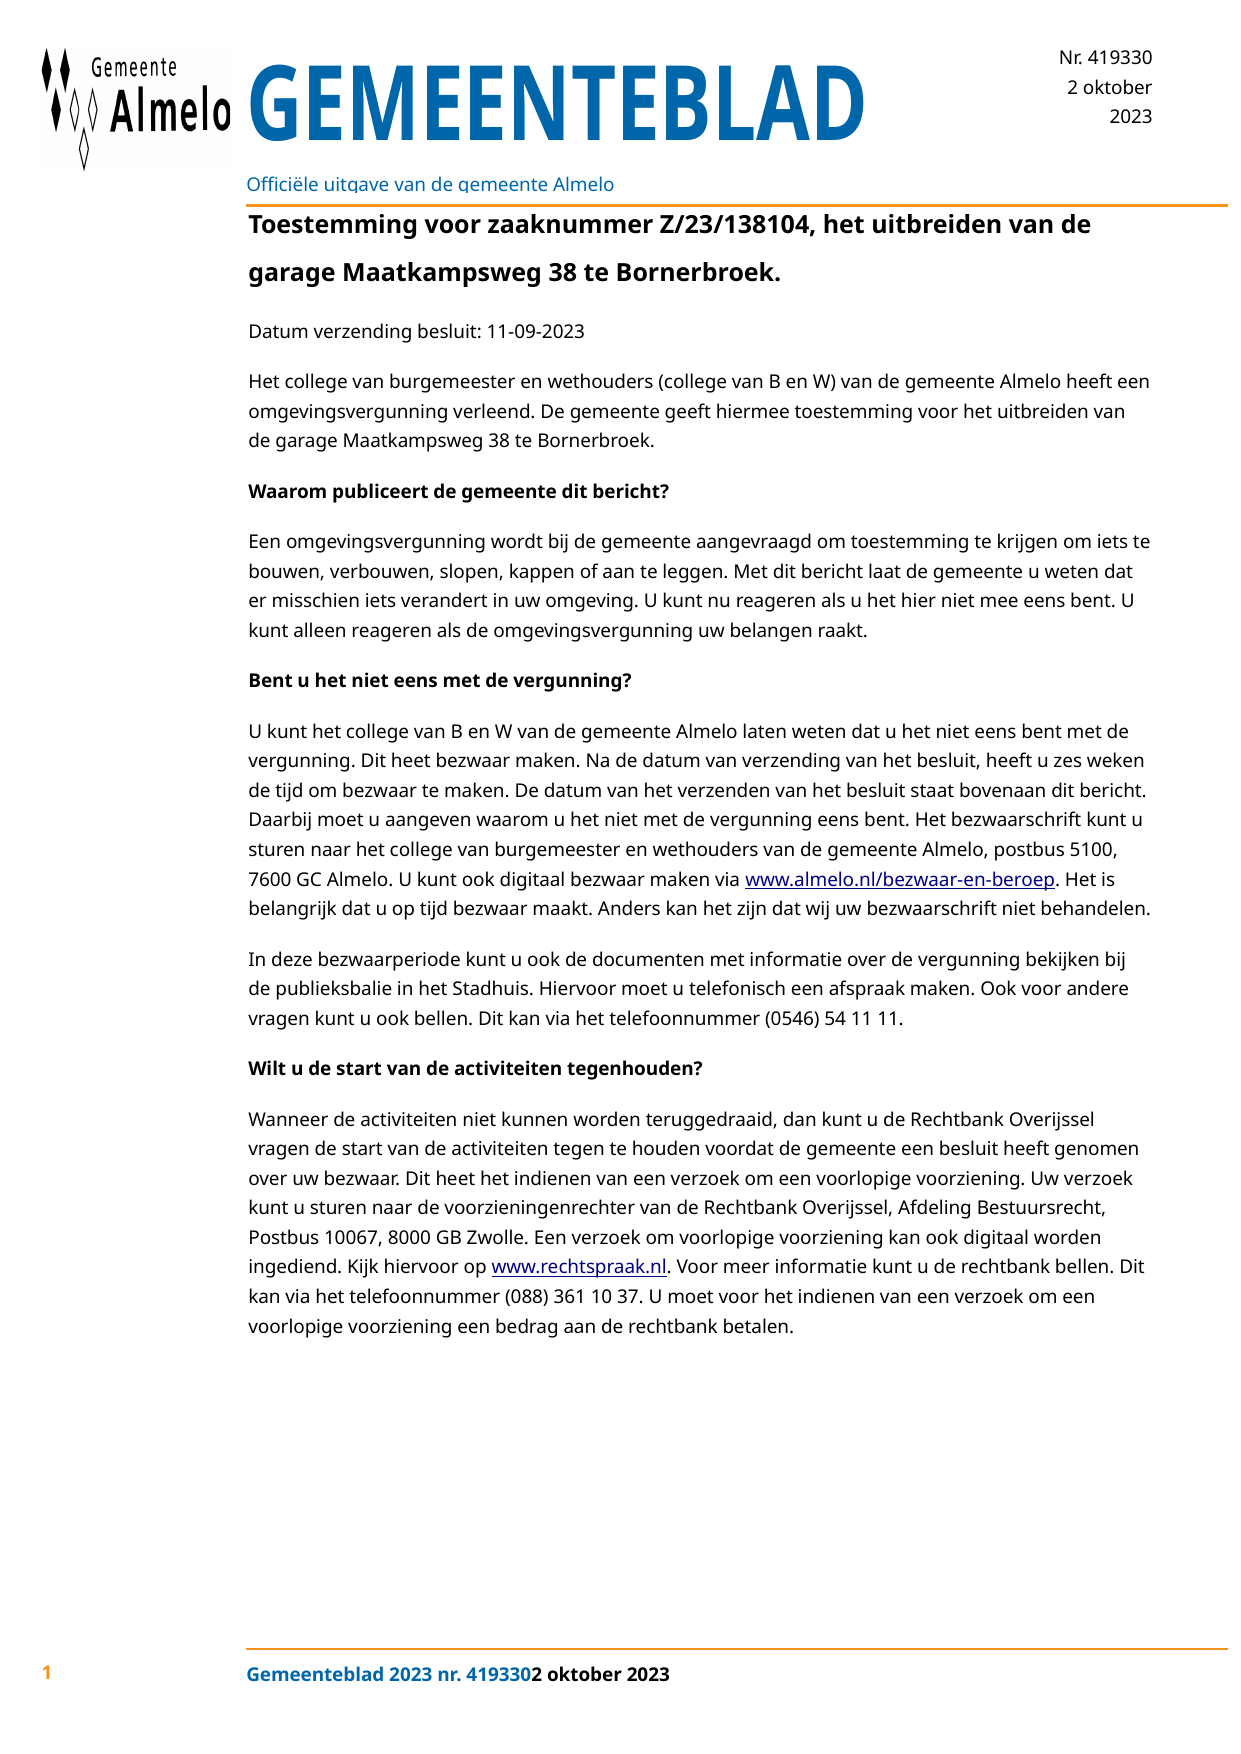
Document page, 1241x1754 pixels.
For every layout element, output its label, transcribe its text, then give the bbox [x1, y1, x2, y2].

text Waarom publiceert de gemeente dit bericht? [248, 478, 1152, 504]
text Bent u het niet eens met de vergunning? [248, 667, 1152, 693]
text Wanneer de activiteiten niet kunnen worden teruggedraaid, dan kunt u de Rechtbank Overijssel vragen de start van de activiteiten tegen te houden voordat de gemeente een besluit heeft genomen over uw bezwaar. Dit heet het indienen van een verzoek om een voorlopige voorziening. Uw verzoek kunt u sturen naar de voorzieningenrechter van de Rechtbank Overijssel, Afdeling Bestuursrecht, Postbus 10067, 8000 GB Zwolle. Een verzoek om voorlopige voorziening kan ook digitaal worden ingediend. Kijk hiervoor op www.rechtspraak.nl. Voor meer informatie kunt u de rechtbank bellen. Dit kan via het telefoonnummer (088) 361 10 37. U moet voor het indienen van een verzoek om een voorlopige voorziening een bedrag aan de rechtbank betalen. [248, 1106, 1152, 1339]
text In deze bezwaarperiode kunt u ook de documenten met informatie over de vergunning bekijken bij de publieksbalie in het Stadhuis. Hiervoor moet u telefonisch een afspraak maken. Ook voor andere vragen kunt u ook bellen. Dit kan via het telefoonnummer (0546) 54 11 11. [248, 946, 1152, 1031]
text Een omgevingsvergunning wordt bij de gemeente aangevraagd om toestemming te krijgen om iets te bouwen, verbouwen, slopen, kappen of aan te leggen. Met dit bericht laat de gemeente u weten dat er misschien iets verandert in uw omgeving. U kunt nu reageren als u het hier niet mee eens bent. U kunt alleen reageren als de omgevingsvergunning uw belangen raakt. [248, 528, 1152, 643]
text Het college van burgemeester en wethouders (college van B en W) van de gemeente Almelo heeft een omgevingsvergunning verleend. De gemeente geeft hiermee toestemming voor het uitbreiden van de garage Maatkampsweg 38 te Bornerbroek. [248, 368, 1152, 453]
text Datum verzending besluit: 11-09-2023 [248, 318, 1152, 344]
text Wilt u de start van de activiteiten tegenhouden? [248, 1055, 1152, 1081]
text Toestemming voor zaaknummer Z/23/138104, het uitbreiden van de garage Maatkampsweg 38 te Bornerbroek. [248, 207, 1152, 288]
text U kunt het college van B en W van de gemeente Almelo laten weten dat u het niet eens bent met de vergunning. Dit heet bezwaar maken. Na de datum van verzending van het besluit, heeft u zes weken de tijd om bezwaar te maken. De datum van het verzenden van het besluit staat bovenaan dit bericht. Daarbij moet u aangeven waarom u het niet met de vergunning eens bent. Het bezwaarschrift kunt u sturen naar het college van burgemeester en wethouders van de gemeente Almelo, postbus 5100, 7600 GC Almelo. U kunt ook digitaal bezwaar maken via www.almelo.nl/bezwaar-en-beroep. Het is belangrijk dat u op tijd bezwaar maakt. Anders kan het zijn dat wij uw bezwaarschrift niet behandelen. [248, 718, 1152, 921]
picture [41, 47, 231, 172]
